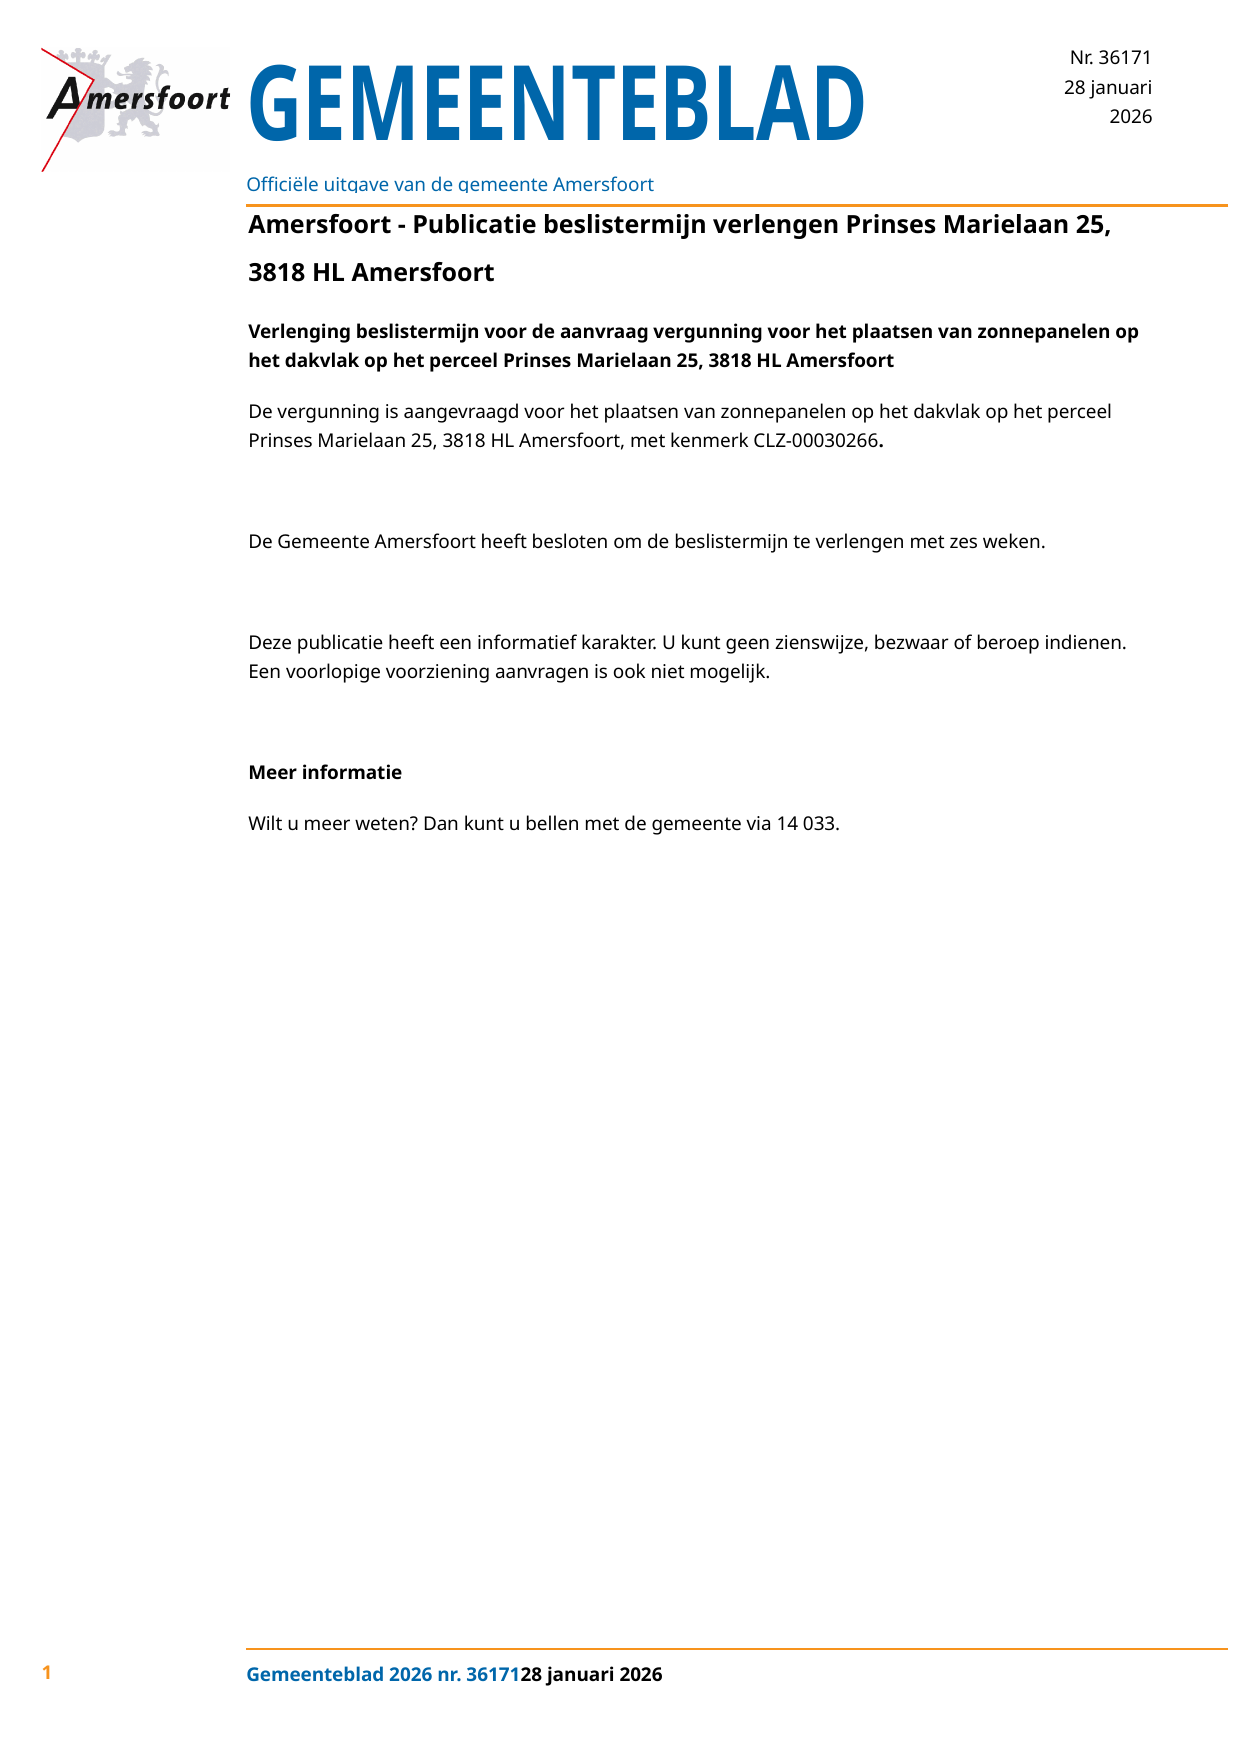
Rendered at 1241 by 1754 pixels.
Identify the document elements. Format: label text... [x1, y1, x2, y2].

text De Gemeente Amersfoort heeft besloten om de beslistermijn te verlengen met zes weken. [248, 528, 1152, 554]
text Deze publicatie heeft een informatief karakter. U kunt geen zienswijze, bezwaar of beroep indienen. Een voorlopige voorziening aanvragen is ook niet mogelijk. [248, 629, 1152, 684]
text Verlenging beslistermijn voor de aanvraag vergunning voor het plaatsen van zonnepanelen op het dakvlak op het perceel Prinses Marielaan 25, 3818 HL Amersfoort [248, 318, 1152, 373]
text Meer informatie [248, 759, 1152, 785]
text De vergunning is aangevraagd voor het plaatsen van zonnepanelen op het dakvlak op het perceel Prinses Marielaan 25, 3818 HL Amersfoort, met kenmerk CLZ-00030266. [248, 398, 1152, 453]
text Amersfoort - Publicatie beslistermijn verlengen Prinses Marielaan 25, 3818 HL Amersfoort [248, 207, 1152, 288]
picture [41, 47, 231, 172]
text Wilt u meer weten? Dan kunt u bellen met de gemeente via 14 033. [248, 810, 1152, 836]
